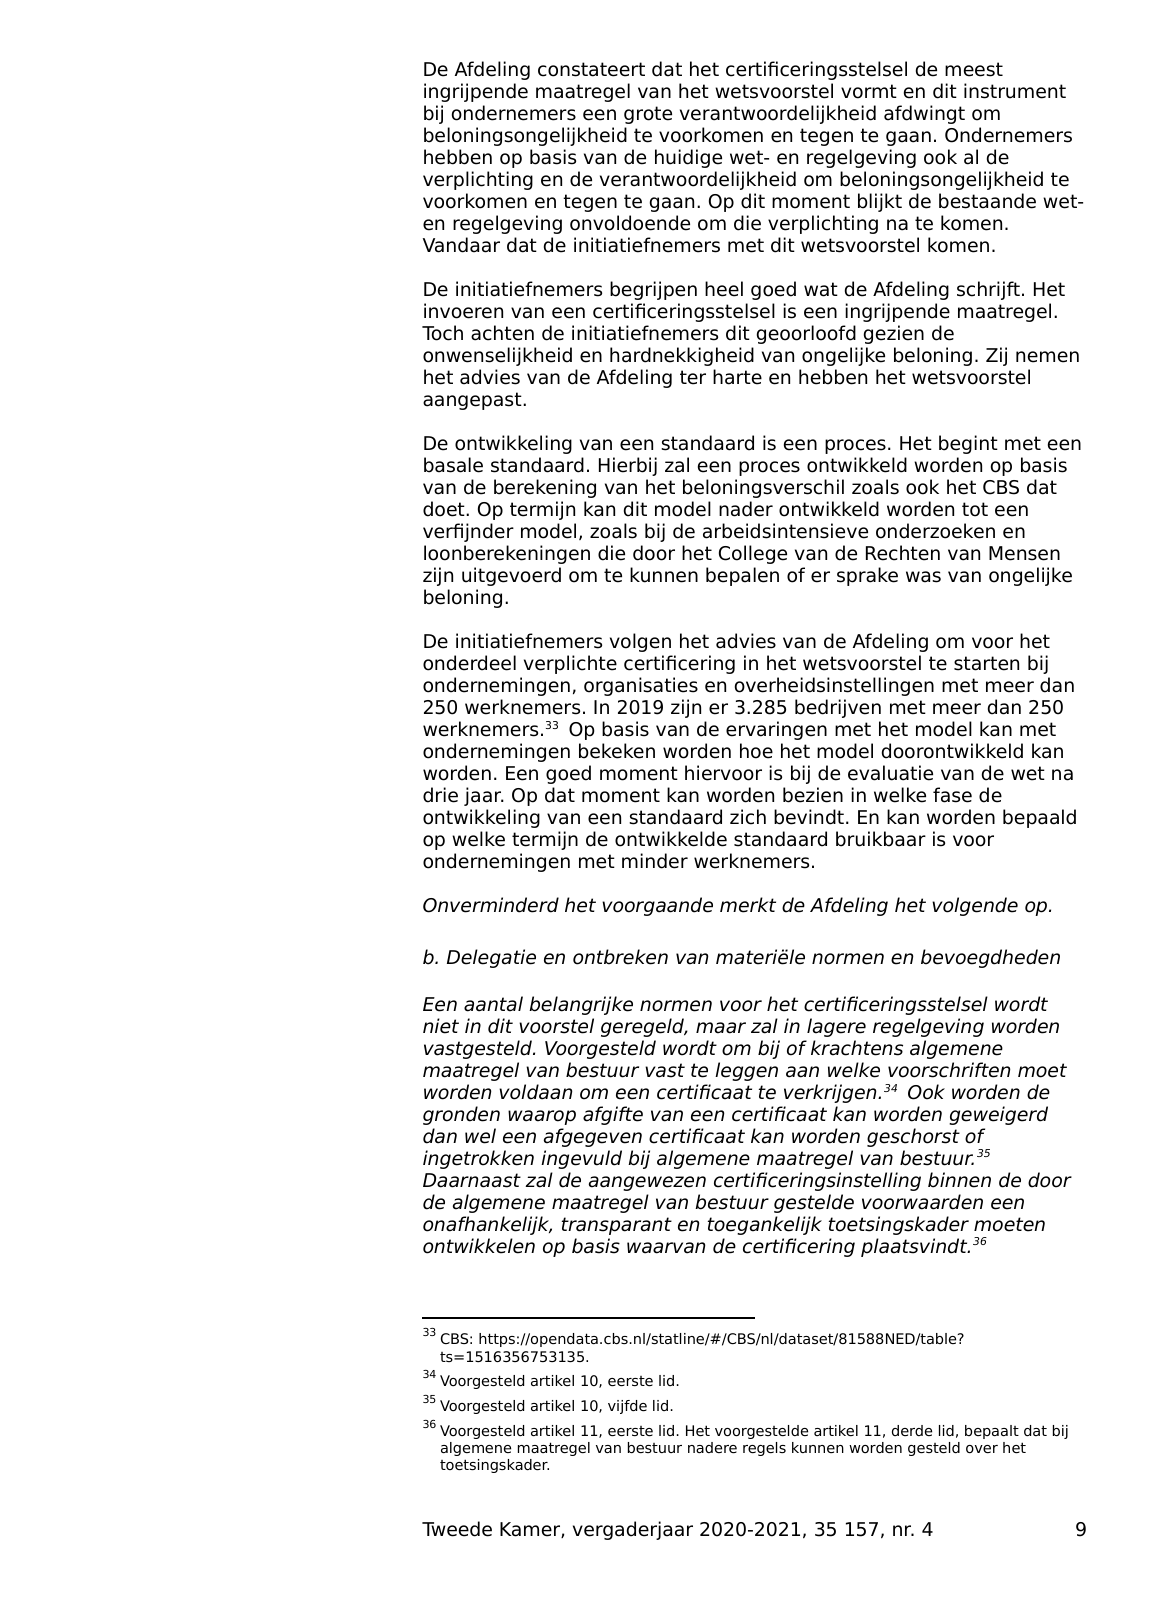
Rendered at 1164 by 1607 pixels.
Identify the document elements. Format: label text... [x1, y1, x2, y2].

text De initiatiefnemers begrijpen heel goed wat de Afdeling schrijft. Het invoeren van een certificeringsstelsel is een ingrijpende maatregel. Toch achten de initiatiefnemers dit geoorloofd gezien de onwenselijkheid en hardnekkigheid van ongelijke beloning. Zij nemen het advies van de Afdeling ter harte en hebben het wetsvoorstel aangepast. [422, 279, 1087, 411]
text De initiatiefnemers volgen het advies van de Afdeling om voor het onderdeel verplichte certificering in het wetsvoorstel te starten bij ondernemingen, organisaties en overheidsinstellingen met meer dan 250 werknemers. In 2019 zijn er 3.285 bedrijven met meer dan 250 werknemers. Op basis van de ervaringen met het model kan met ondernemingen bekeken worden hoe het model doorontwikkeld kan worden. Een goed moment hiervoor is bij de evaluatie van de wet na drie jaar. Op dat moment kan worden bezien in welke fase de ontwikkeling van een standaard zich bevindt. En kan worden bepaald op welke termijn de ontwikkelde standaard bruikbaar is voor ondernemingen met minder werknemers. [422, 631, 1087, 873]
text Voorgesteld artikel 10, eerste lid. [422, 1368, 1087, 1391]
text Onverminderd het voorgaande merkt de Afdeling het volgende op. [422, 895, 1087, 917]
text Voorgesteld artikel 11, eerste lid. Het voorgestelde artikel 11, derde lid, bepaalt dat bij algemene maatregel van bestuur nadere regels kunnen worden gesteld over het toetsingskader. [422, 1418, 1087, 1474]
text De Afdeling constateert dat het certificeringsstelsel de meest ingrijpende maatregel van het wetsvoorstel vormt en dit instrument bij ondernemers een grote verantwoordelijkheid afdwingt om beloningsongelijkheid te voorkomen en tegen te gaan. Ondernemers hebben op basis van de huidige wet- en regelgeving ook al de verplichting en de verantwoordelijkheid om beloningsongelijkheid te voorkomen en tegen te gaan. Op dit moment blijkt de bestaande wet- en regelgeving onvoldoende om die verplichting na te komen. Vandaar dat de initiatiefnemers met dit wetsvoorstel komen. [422, 59, 1087, 257]
subtitle b. Delegatie en ontbreken van materiële normen en bevoegdheden [422, 947, 1087, 969]
text CBS: https://opendata.cbs.nl/statline/#/CBS/nl/dataset/81588NED/table?ts=1516356753135. [422, 1327, 1087, 1366]
text Voorgesteld artikel 10, vijfde lid. [422, 1393, 1087, 1416]
text De ontwikkeling van een standaard is een proces. Het begint met een basale standaard. Hierbij zal een proces ontwikkeld worden op basis van de berekening van het beloningsverschil zoals ook het CBS dat doet. Op termijn kan dit model nader ontwikkeld worden tot een verfijnder model, zoals bij de arbeidsintensieve onderzoeken en loonberekeningen die door het College van de Rechten van Mensen zijn uitgevoerd om te kunnen bepalen of er sprake was van ongelijke beloning. [422, 433, 1087, 609]
text Een aantal belangrijke normen voor het certificeringsstelsel wordt niet in dit voorstel geregeld, maar zal in lagere regelgeving worden vastgesteld. Voorgesteld wordt om bij of krachtens algemene maatregel van bestuur vast te leggen aan welke voorschriften moet worden voldaan om een certificaat te verkrijgen. Ook worden de gronden waarop afgifte van een certificaat kan worden geweigerd dan wel een afgegeven certificaat kan worden geschorst of ingetrokken ingevuld bij algemene maatregel van bestuur. Daarnaast zal de aangewezen certificeringsinstelling binnen de door de algemene maatregel van bestuur gestelde voorwaarden een onafhankelijk, transparant en toegankelijk toetsingskader moeten ontwikkelen op basis waarvan de certificering plaatsvindt. [422, 994, 1087, 1258]
